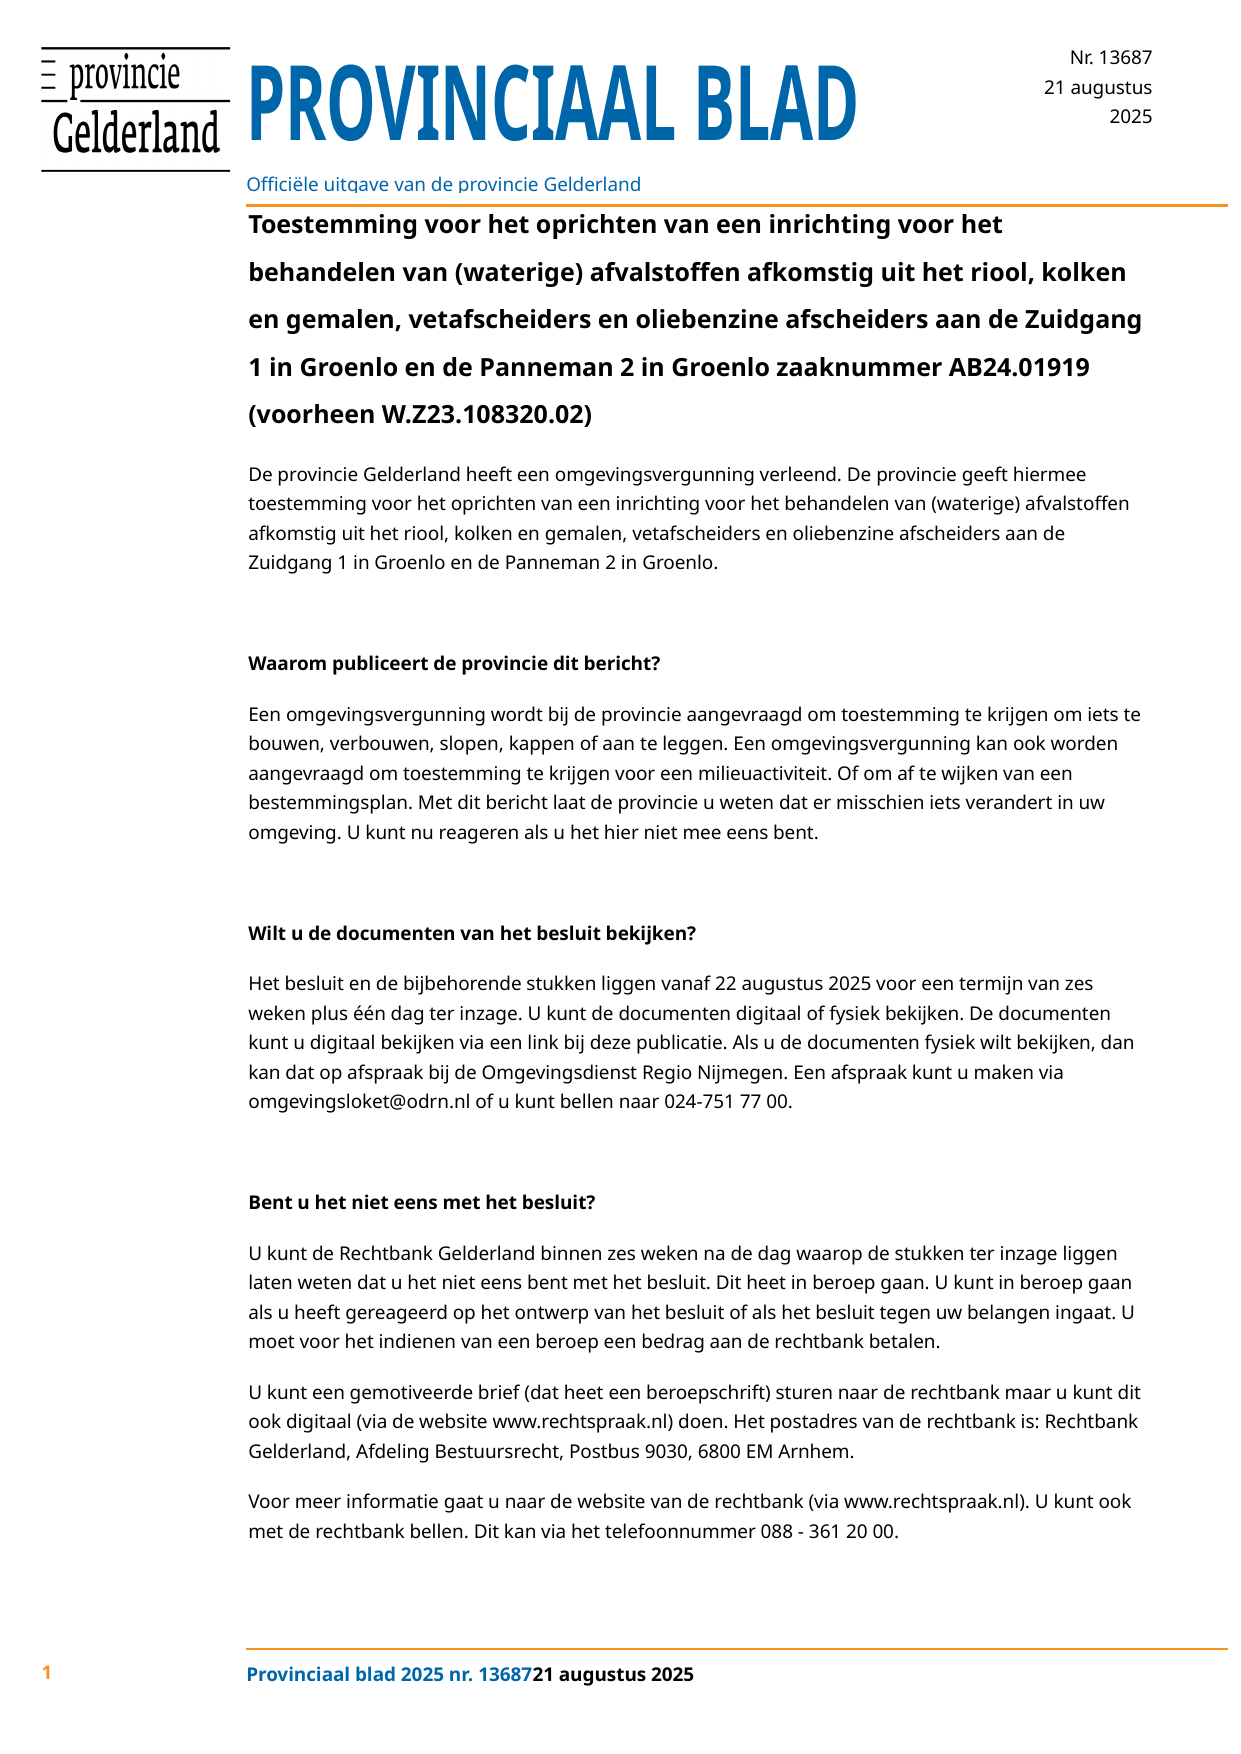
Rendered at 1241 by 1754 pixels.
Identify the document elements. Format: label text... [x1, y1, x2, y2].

picture [41, 47, 231, 172]
text Het besluit en de bijbehorende stukken liggen vanaf 22 augustus 2025 voor een termijn van zes weken plus één dag ter inzage. U kunt de documenten digitaal of fysiek bekijken. De documenten kunt u digitaal bekijken via een link bij deze publicatie. Als u de documenten fysiek wilt bekijken, dan kan dat op afspraak bij de Omgevingsdienst Regio Nijmegen. Een afspraak kunt u maken via omgevingsloket@odrn.nl of u kunt bellen naar 024-751 77 00. [248, 970, 1152, 1114]
text De provincie Gelderland heeft een omgevingsvergunning verleend. De provincie geeft hiermee toestemming voor het oprichten van een inrichting voor het behandelen van (waterige) afvalstoffen afkomstig uit het riool, kolken en gemalen, vetafscheiders en oliebenzine afscheiders aan de Zuidgang 1 in Groenlo en de Panneman 2 in Groenlo. [248, 461, 1152, 575]
text Bent u het niet eens met het besluit? [248, 1189, 1152, 1215]
text Voor meer informatie gaat u naar de website van de rechtbank (via www.rechtspraak.nl). U kunt ook met de rechtbank bellen. Dit kan via het telefoonnummer 088 - 361 20 00. [248, 1489, 1152, 1544]
text U kunt de Rechtbank Gelderland binnen zes weken na de dag waarop de stukken ter inzage liggen laten weten dat u het niet eens bent met het besluit. Dit heet in beroep gaan. U kunt in beroep gaan als u heeft gereageerd op het ontwerp van het besluit of als het besluit tegen uw belangen ingaat. U moet voor het indienen van een beroep een bedrag aan de rechtbank betalen. [248, 1240, 1152, 1354]
text Wilt u de documenten van het besluit bekijken? [248, 920, 1152, 946]
text Toestemming voor het oprichten van een inrichting voor het behandelen van (waterige) afvalstoffen afkomstig uit het riool, kolken en gemalen, vetafscheiders en oliebenzine afscheiders aan de Zuidgang 1 in Groenlo en de Panneman 2 in Groenlo zaaknummer AB24.01919 (voorheen W.Z23.108320.02) [248, 207, 1152, 431]
text Waarom publiceert de provincie dit bericht? [248, 650, 1152, 676]
text Een omgevingsvergunning wordt bij de provincie aangevraagd om toestemming te krijgen om iets te bouwen, verbouwen, slopen, kappen of aan te leggen. Een omgevingsvergunning kan ook worden aangevraagd om toestemming te krijgen voor een milieuactiviteit. Of om af te wijken van een bestemmingsplan. Met dit bericht laat de provincie u weten dat er misschien iets verandert in uw omgeving. U kunt nu reageren als u het hier niet mee eens bent. [248, 701, 1152, 845]
text U kunt een gemotiveerde brief (dat heet een beroepschrift) sturen naar de rechtbank maar u kunt dit ook digitaal (via de website www.rechtspraak.nl) doen. Het postadres van de rechtbank is: Rechtbank Gelderland, Afdeling Bestuursrecht, Postbus 9030, 6800 EM Arnhem. [248, 1379, 1152, 1464]
